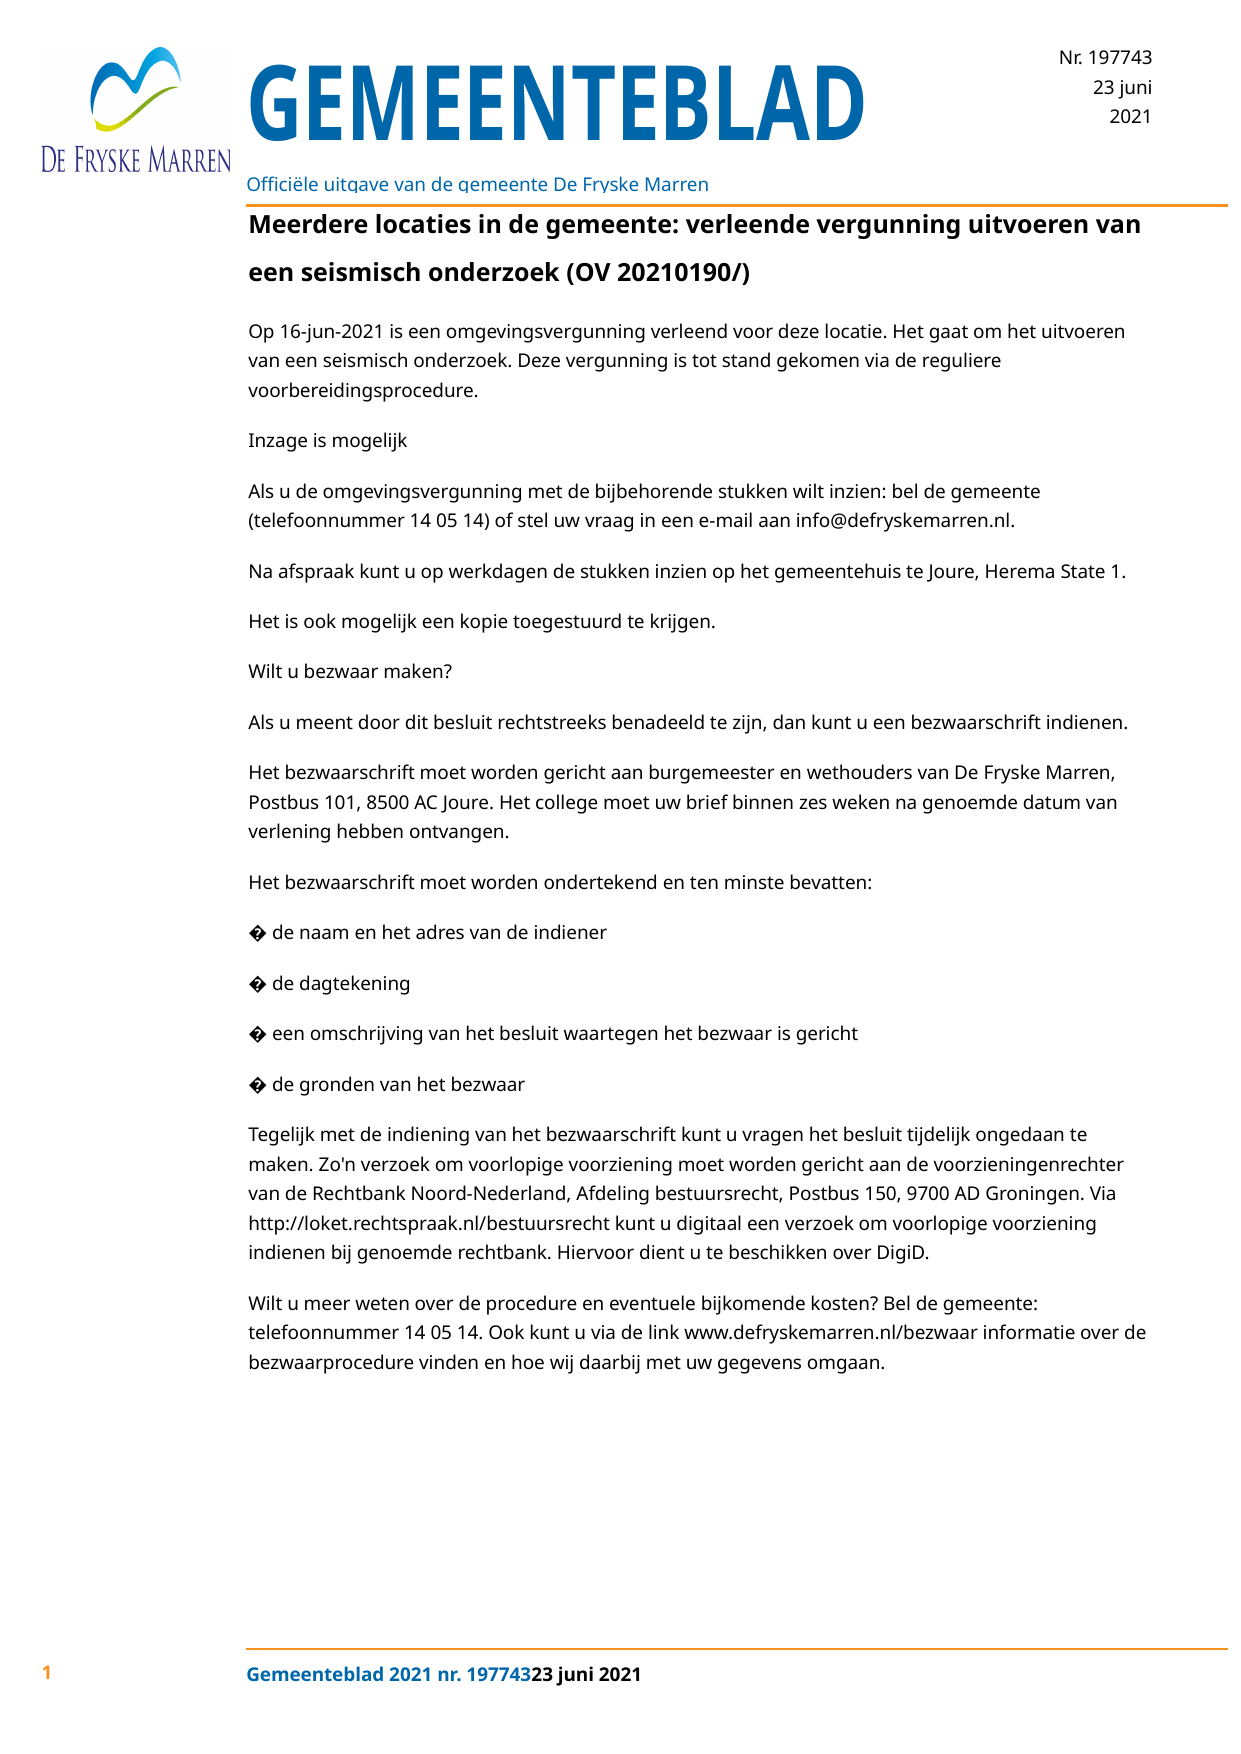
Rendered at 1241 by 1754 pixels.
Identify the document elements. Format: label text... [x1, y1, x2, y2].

text Tegelijk met de indiening van het bezwaarschrift kunt u vragen het besluit tijdelijk ongedaan te maken. Zo'n verzoek om voorlopige voorziening moet worden gericht aan de voorzieningenrechter van de Rechtbank Noord-Nederland, Afdeling bestuursrecht, Postbus 150, 9700 AD Groningen. Via http://loket.rechtspraak.nl/bestuursrecht kunt u digitaal een verzoek om voorlopige voorziening indienen bij genoemde rechtbank. Hiervoor dient u te beschikken over DigiD. [248, 1121, 1152, 1265]
text Als u de omgevingsvergunning met de bijbehorende stukken wilt inzien: bel de gemeente (telefoonnummer 14 05 14) of stel uw vraag in een e-mail aan info@defryskemarren.nl. [248, 478, 1152, 533]
text Wilt u bezwaar maken? [248, 659, 1152, 684]
text Als u meent door dit besluit rechtstreeks benadeeld te zijn, dan kunt u een bezwaarschrift indienen. [248, 709, 1152, 735]
text Op 16-jun-2021 is een omgevingsvergunning verleend voor deze locatie. Het gaat om het uitvoeren van een seismisch onderzoek. Deze vergunning is tot stand gekomen via de reguliere voorbereidingsprocedure. [248, 318, 1152, 403]
picture [41, 47, 231, 172]
text � de dagtekening [248, 970, 1152, 996]
text � de naam en het adres van de indiener [248, 919, 1152, 945]
text � een omschrijving van het besluit waartegen het bezwaar is gericht [248, 1020, 1152, 1046]
text Wilt u meer weten over de procedure en eventuele bijkomende kosten? Bel de gemeente: telefoonnummer 14 05 14. Ook kunt u via de link www.defryskemarren.nl/bezwaar informatie over de bezwaarprocedure vinden en hoe wij daarbij met uw gegevens omgaan. [248, 1290, 1152, 1375]
text Meerdere locaties in de gemeente: verleende vergunning uitvoeren van een seismisch onderzoek (OV 20210190/) [248, 207, 1152, 288]
text Na afspraak kunt u op werkdagen de stukken inzien op het gemeentehuis te Joure, Herema State 1. [248, 558, 1152, 584]
text Het bezwaarschrift moet worden ondertekend en ten minste bevatten: [248, 869, 1152, 895]
text � de gronden van het bezwaar [248, 1071, 1152, 1097]
text Het bezwaarschrift moet worden gericht aan burgemeester en wethouders van De Fryske Marren, Postbus 101, 8500 AC Joure. Het college moet uw brief binnen zes weken na genoemde datum van verlening hebben ontvangen. [248, 759, 1152, 844]
text Het is ook mogelijk een kopie toegestuurd te krijgen. [248, 608, 1152, 634]
text Inzage is mogelijk [248, 427, 1152, 453]
